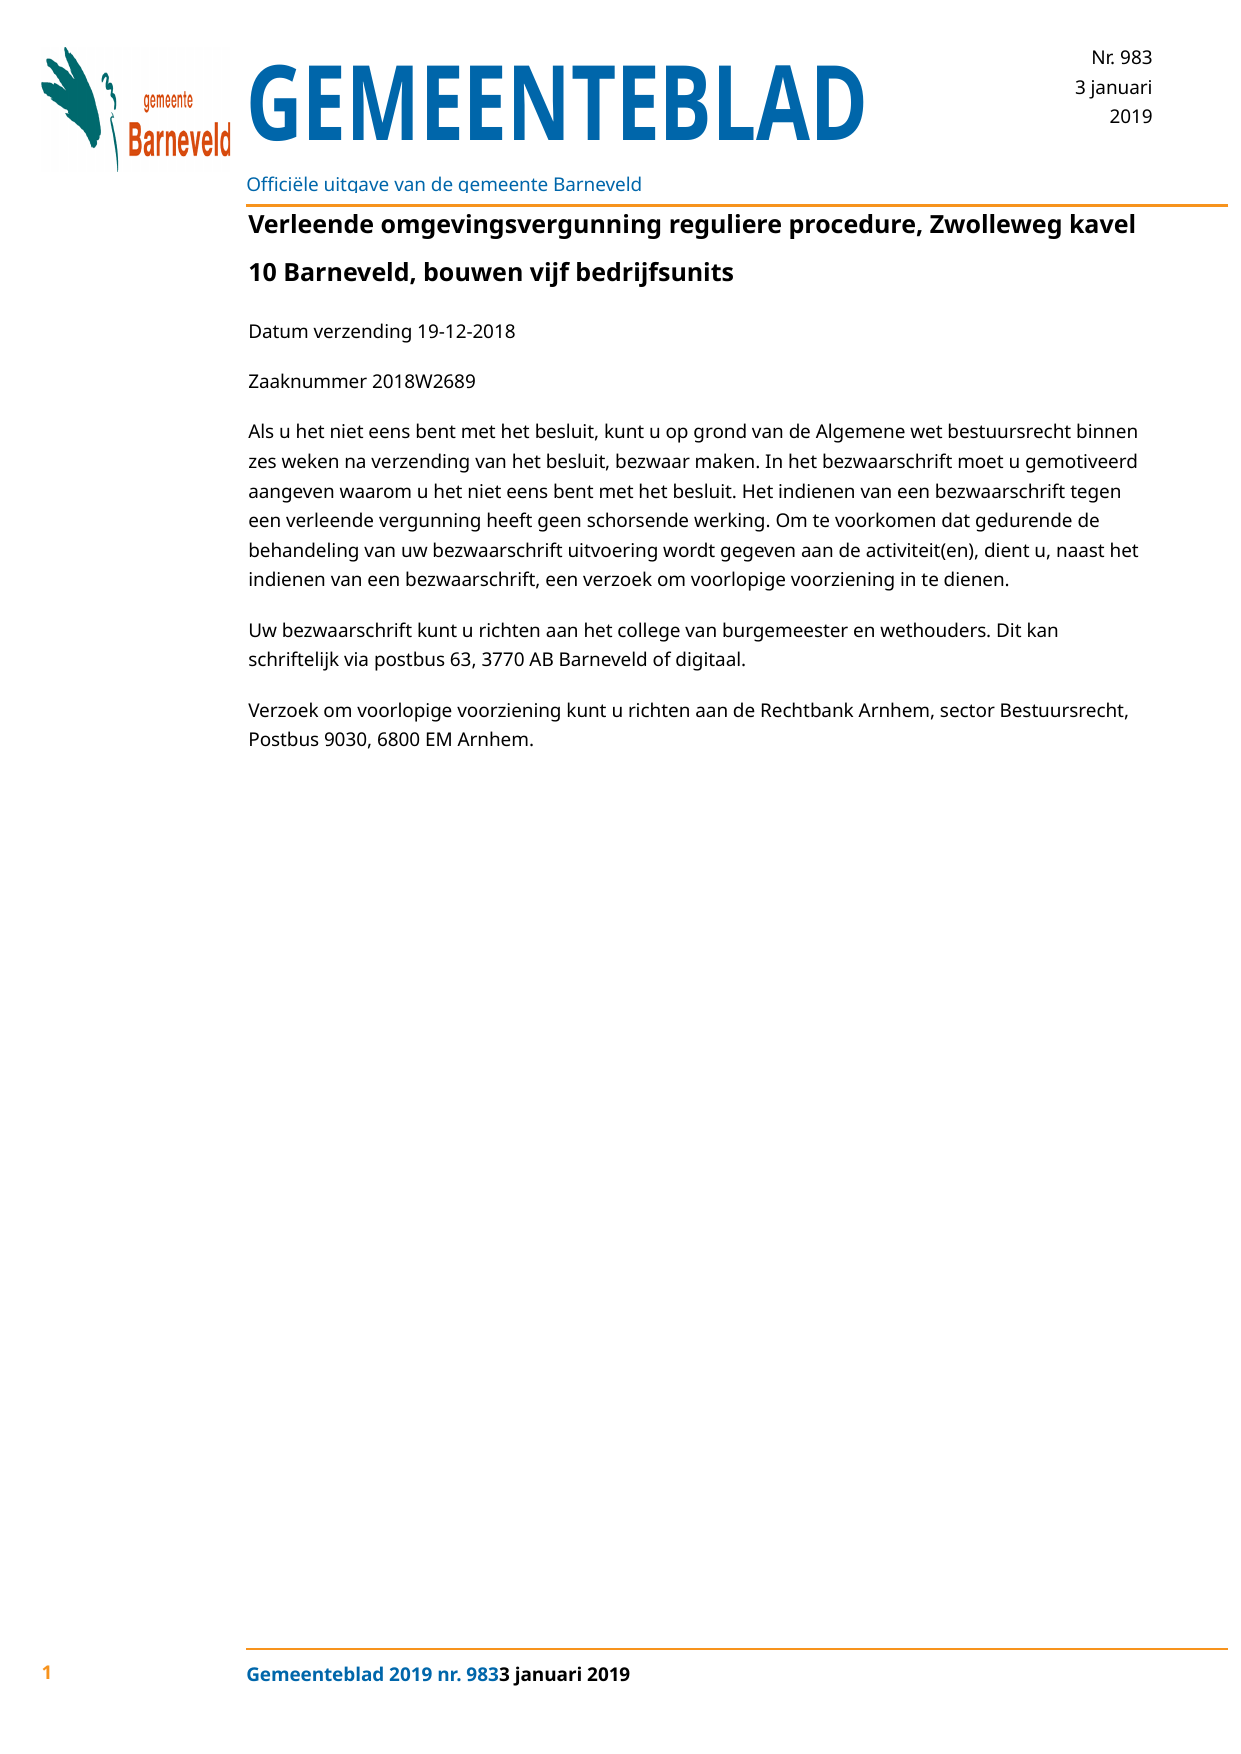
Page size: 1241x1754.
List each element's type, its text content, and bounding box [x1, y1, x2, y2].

text Uw bezwaarschrift kunt u richten aan het college van burgemeester en wethouders. Dit kan schriftelijk via postbus 63, 3770 AB Barneveld of digitaal. [248, 617, 1152, 672]
text Datum verzending 19-12-2018 [248, 318, 1152, 344]
text Als u het niet eens bent met het besluit, kunt u op grond van de Algemene wet bestuursrecht binnen zes weken na verzending van het besluit, bezwaar maken. In het bezwaarschrift moet u gemotiveerd aangeven waarom u het niet eens bent met het besluit. Het indienen van een bezwaarschrift tegen een verleende vergunning heeft geen schorsende werking. Om te voorkomen dat gedurende de behandeling van uw bezwaarschrift uitvoering wordt gegeven aan de activiteit(en), dient u, naast het indienen van een bezwaarschrift, een verzoek om voorlopige voorziening in te dienen. [248, 419, 1152, 592]
picture [41, 47, 231, 172]
text Verleende omgevingsvergunning reguliere procedure, Zwolleweg kavel 10 Barneveld, bouwen vijf bedrijfsunits [248, 207, 1152, 288]
text Verzoek om voorlopige voorziening kunt u richten aan de Rechtbank Arnhem, sector Bestuursrecht, Postbus 9030, 6800 EM Arnhem. [248, 697, 1152, 752]
text Zaaknummer 2018W2689 [248, 368, 1152, 394]
